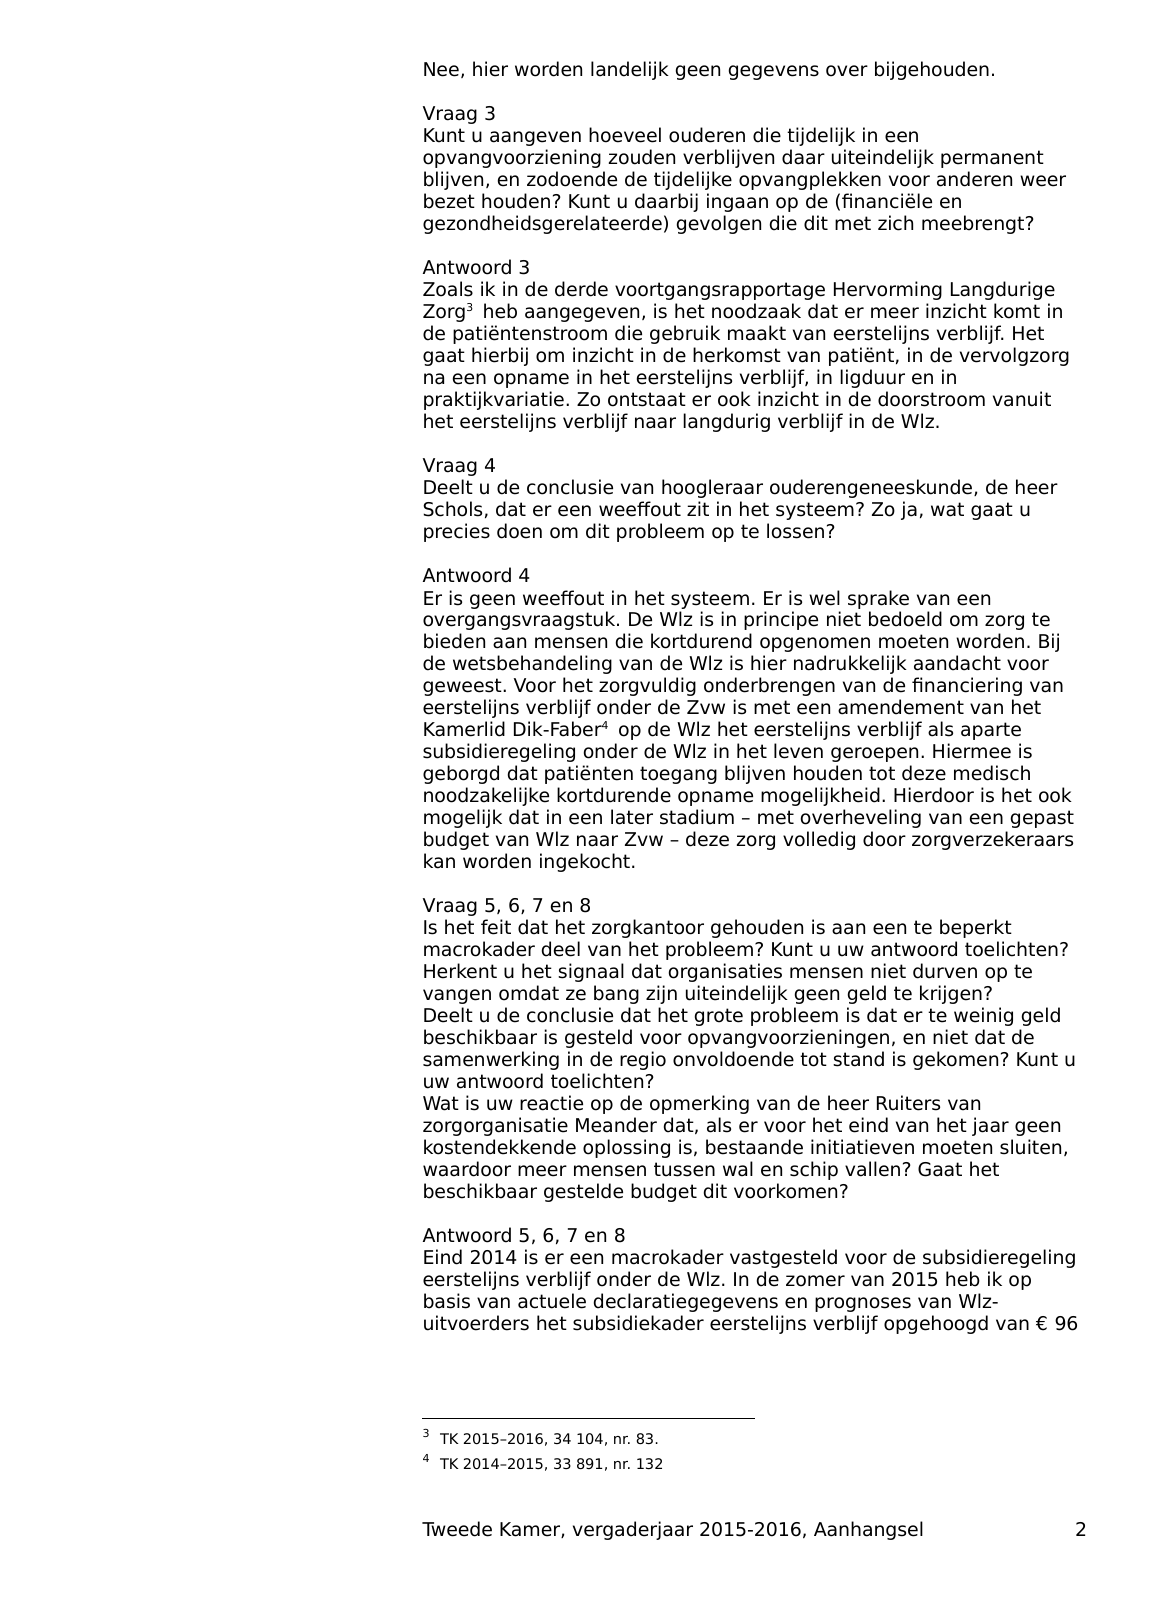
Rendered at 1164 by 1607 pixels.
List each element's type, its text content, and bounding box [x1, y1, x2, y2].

text Er is geen weeffout in het systeem. Er is wel sprake van een overgangsvraagstuk. De Wlz is in principe niet bedoeld om zorg te bieden aan mensen die kortdurend opgenomen moeten worden. Bij de wetsbehandeling van de Wlz is hier nadrukkelijk aandacht voor geweest. Voor het zorgvuldig onderbrengen van de financiering van eerstelijns verblijf onder de Zvw is met een amendement van het Kamerlid Dik-Faber op de Wlz het eerstelijns verblijf als aparte subsidieregeling onder de Wlz in het leven geroepen. Hiermee is geborgd dat patiënten toegang blijven houden tot deze medisch noodzakelijke kortdurende opname mogelijkheid. Hierdoor is het ook mogelijk dat in een later stadium – met overheveling van een gepast budget van Wlz naar Zvw – deze zorg volledig door zorgverzekeraars kan worden ingekocht. [422, 587, 1087, 873]
text Antwoord 3 [422, 257, 1087, 279]
text Vraag 3 [422, 103, 1087, 125]
text Deelt u de conclusie van hoogleraar ouderengeneeskunde, de heer Schols, dat er een weeffout zit in het systeem? Zo ja, wat gaat u precies doen om dit probleem op te lossen? [422, 477, 1087, 543]
text Zoals ik in de derde voortgangsrapportage Hervorming Langdurige Zorg heb aangegeven, is het noodzaak dat er meer inzicht komt in de patiëntenstroom die gebruik maakt van eerstelijns verblijf. Het gaat hierbij om inzicht in de herkomst van patiënt, in de vervolgzorg na een opname in het eerstelijns verblijf, in ligduur en in praktijkvariatie. Zo ontstaat er ook inzicht in de doorstroom vanuit het eerstelijns verblijf naar langdurig verblijf in de Wlz. [422, 279, 1087, 433]
text Wat is uw reactie op de opmerking van de heer Ruiters van zorgorganisatie Meander dat, als er voor het eind van het jaar geen kostendekkende oplossing is, bestaande initiatieven moeten sluiten, waardoor meer mensen tussen wal en schip vallen? Gaat het beschikbaar gestelde budget dit voorkomen? [422, 1093, 1087, 1203]
text TK 2014–2015, 33 891, nr. 132 [422, 1452, 1087, 1474]
text Eind 2014 is er een macrokader vastgesteld voor de subsidieregeling eerstelijns verblijf onder de Wlz. In de zomer van 2015 heb ik op basis van actuele declaratiegegevens en prognoses van Wlz-uitvoerders het subsidiekader eerstelijns verblijf opgehoogd van € 96 [422, 1247, 1087, 1335]
text Herkent u het signaal dat organisaties mensen niet durven op te vangen omdat ze bang zijn uiteindelijk geen geld te krijgen? [422, 961, 1087, 1005]
text Nee, hier worden landelijk geen gegevens over bijgehouden. [422, 59, 1087, 81]
text Kunt u aangeven hoeveel ouderen die tijdelijk in een opvangvoorziening zouden verblijven daar uiteindelijk permanent blijven, en zodoende de tijdelijke opvangplekken voor anderen weer bezet houden? Kunt u daarbij ingaan op de (financiële en gezondheidsgerelateerde) gevolgen die dit met zich meebrengt? [422, 125, 1087, 235]
text Deelt u de conclusie dat het grote probleem is dat er te weinig geld beschikbaar is gesteld voor opvangvoorzieningen, en niet dat de samenwerking in de regio onvoldoende tot stand is gekomen? Kunt u uw antwoord toelichten? [422, 1005, 1087, 1093]
text Antwoord 4 [422, 565, 1087, 587]
text Antwoord 5, 6, 7 en 8 [422, 1225, 1087, 1247]
text Vraag 4 [422, 455, 1087, 477]
text TK 2015–2016, 34 104, nr. 83. [422, 1427, 1087, 1449]
text Is het feit dat het zorgkantoor gehouden is aan een te beperkt macrokader deel van het probleem? Kunt u uw antwoord toelichten? [422, 917, 1087, 961]
text Vraag 5, 6, 7 en 8 [422, 895, 1087, 917]
